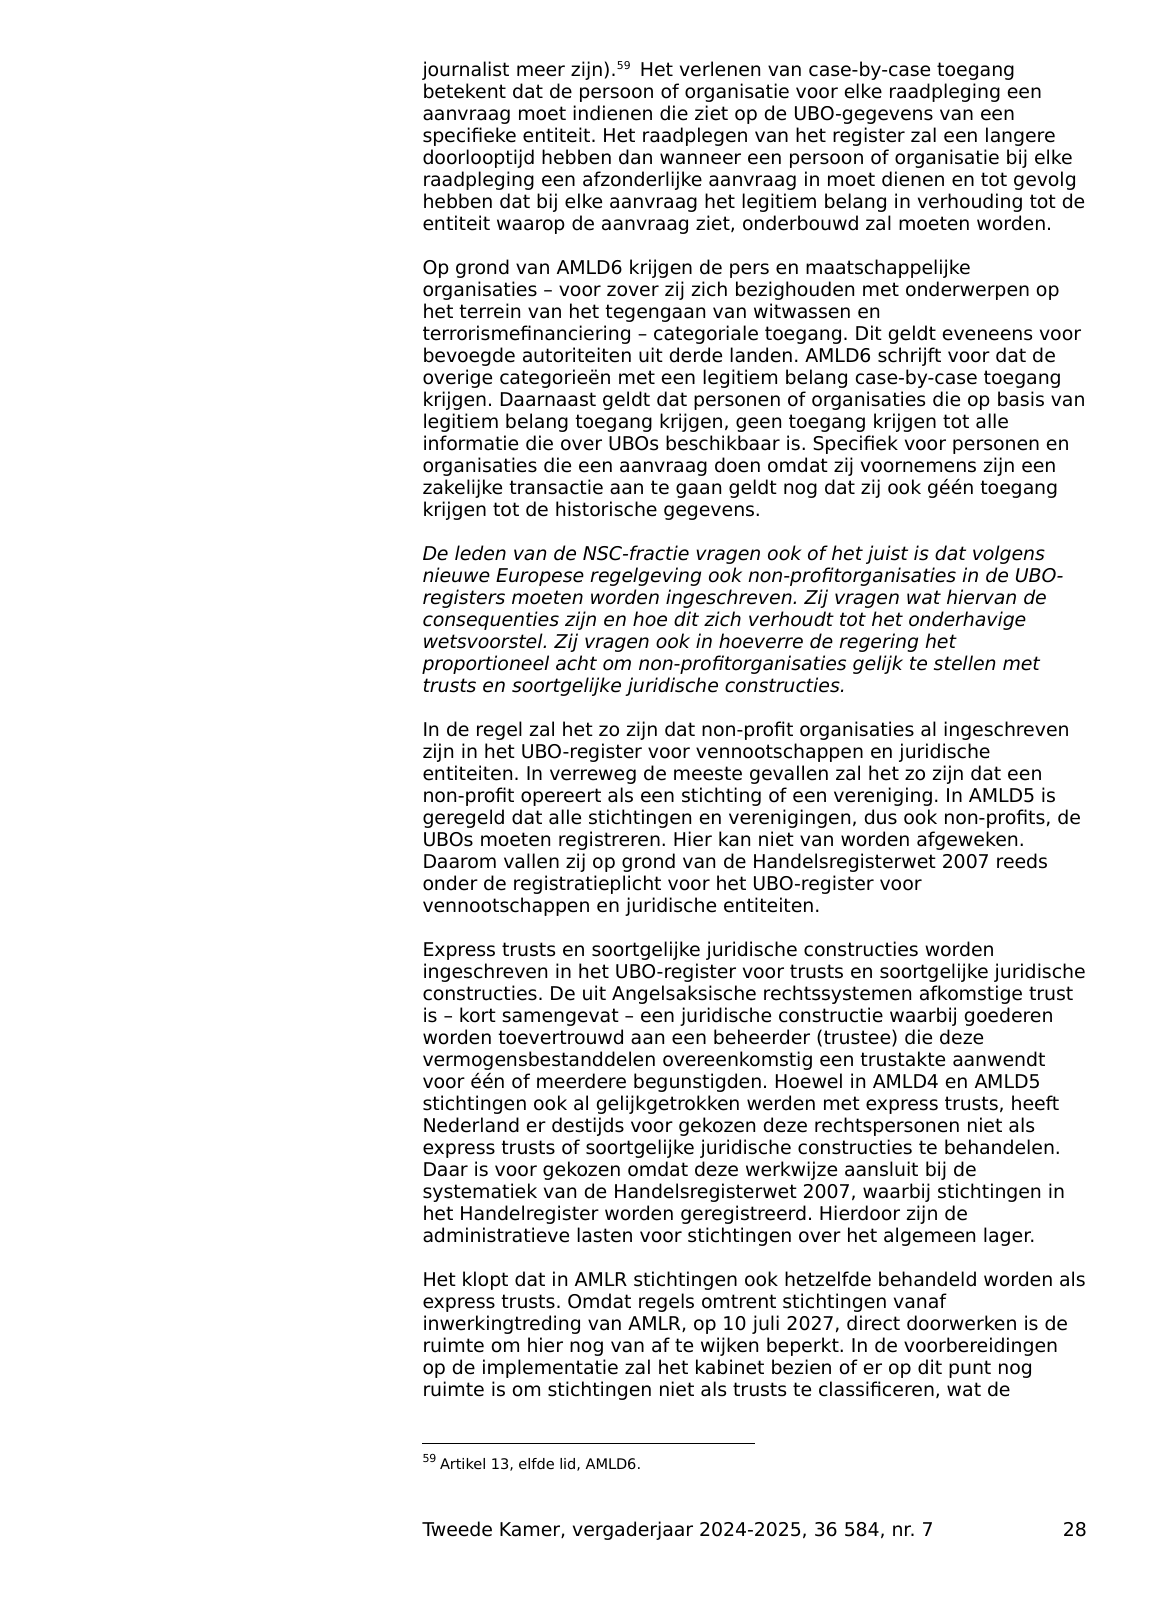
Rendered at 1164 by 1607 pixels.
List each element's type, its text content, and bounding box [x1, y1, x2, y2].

text In de regel zal het zo zijn dat non-profit organisaties al ingeschreven zijn in het UBO-register voor vennootschappen en juridische entiteiten. In verreweg de meeste gevallen zal het zo zijn dat een non-profit opereert als een stichting of een vereniging. In AMLD5 is geregeld dat alle stichtingen en verenigingen, dus ook non-profits, de UBOs moeten registreren. Hier kan niet van worden afgeweken. Daarom vallen zij op grond van de Handelsregisterwet 2007 reeds onder de registratieplicht voor het UBO-register voor vennootschappen en juridische entiteiten. [422, 719, 1087, 917]
text Express trusts en soortgelijke juridische constructies worden ingeschreven in het UBO-register voor trusts en soortgelijke juridische constructies. De uit Angelsaksische rechtssystemen afkomstige trust is – kort samengevat – een juridische constructie waarbij goederen worden toevertrouwd aan een beheerder (trustee) die deze vermogensbestanddelen overeenkomstig een trustakte aanwendt voor één of meerdere begunstigden. Hoewel in AMLD4 en AMLD5 stichtingen ook al gelijkgetrokken werden met express trusts, heeft Nederland er destijds voor gekozen deze rechtspersonen niet als express trusts of soortgelijke juridische constructies te behandelen. Daar is voor gekozen omdat deze werkwijze aansluit bij de systematiek van de Handelsregisterwet 2007, waarbij stichtingen in het Handelregister worden geregistreerd. Hierdoor zijn de administratieve lasten voor stichtingen over het algemeen lager. [422, 939, 1087, 1247]
text De leden van de NSC-fractie vragen ook of het juist is dat volgens nieuwe Europese regelgeving ook non-profitorganisaties in de UBO-registers moeten worden ingeschreven. Zij vragen wat hiervan de consequenties zijn en hoe dit zich verhoudt tot het onderhavige wetsvoorstel. Zij vragen ook in hoeverre de regering het proportioneel acht om non-profitorganisaties gelijk te stellen met trusts en soortgelijke juridische constructies. [422, 543, 1087, 697]
text Op grond van AMLD6 krijgen de pers en maatschappelijke organisaties – voor zover zij zich bezighouden met onderwerpen op het terrein van het tegengaan van witwassen en terrorismefinanciering – categoriale toegang. Dit geldt eveneens voor bevoegde autoriteiten uit derde landen. AMLD6 schrijft voor dat de overige categorieën met een legitiem belang case-by-case toegang krijgen. Daarnaast geldt dat personen of organisaties die op basis van legitiem belang toegang krijgen, geen toegang krijgen tot alle informatie die over UBOs beschikbaar is. Specifiek voor personen en organisaties die een aanvraag doen omdat zij voornemens zijn een zakelijke transactie aan te gaan geldt nog dat zij ook géén toegang krijgen tot de historische gegevens. [422, 257, 1087, 521]
text Artikel 13, elfde lid, AMLD6. [422, 1452, 1087, 1474]
text journalist meer zijn). Het verlenen van case-by-case toegang betekent dat de persoon of organisatie voor elke raadpleging een aanvraag moet indienen die ziet op de UBO-gegevens van een specifieke entiteit. Het raadplegen van het register zal een langere doorlooptijd hebben dan wanneer een persoon of organisatie bij elke raadpleging een afzonderlijke aanvraag in moet dienen en tot gevolg hebben dat bij elke aanvraag het legitiem belang in verhouding tot de entiteit waarop de aanvraag ziet, onderbouwd zal moeten worden. [422, 59, 1087, 235]
text Het klopt dat in AMLR stichtingen ook hetzelfde behandeld worden als express trusts. Omdat regels omtrent stichtingen vanaf inwerkingtreding van AMLR, op 10 juli 2027, direct doorwerken is de ruimte om hier nog van af te wijken beperkt. In de voorbereidingen op de implementatie zal het kabinet bezien of er op dit punt nog ruimte is om stichtingen niet als trusts te classificeren, wat de [422, 1269, 1087, 1401]
